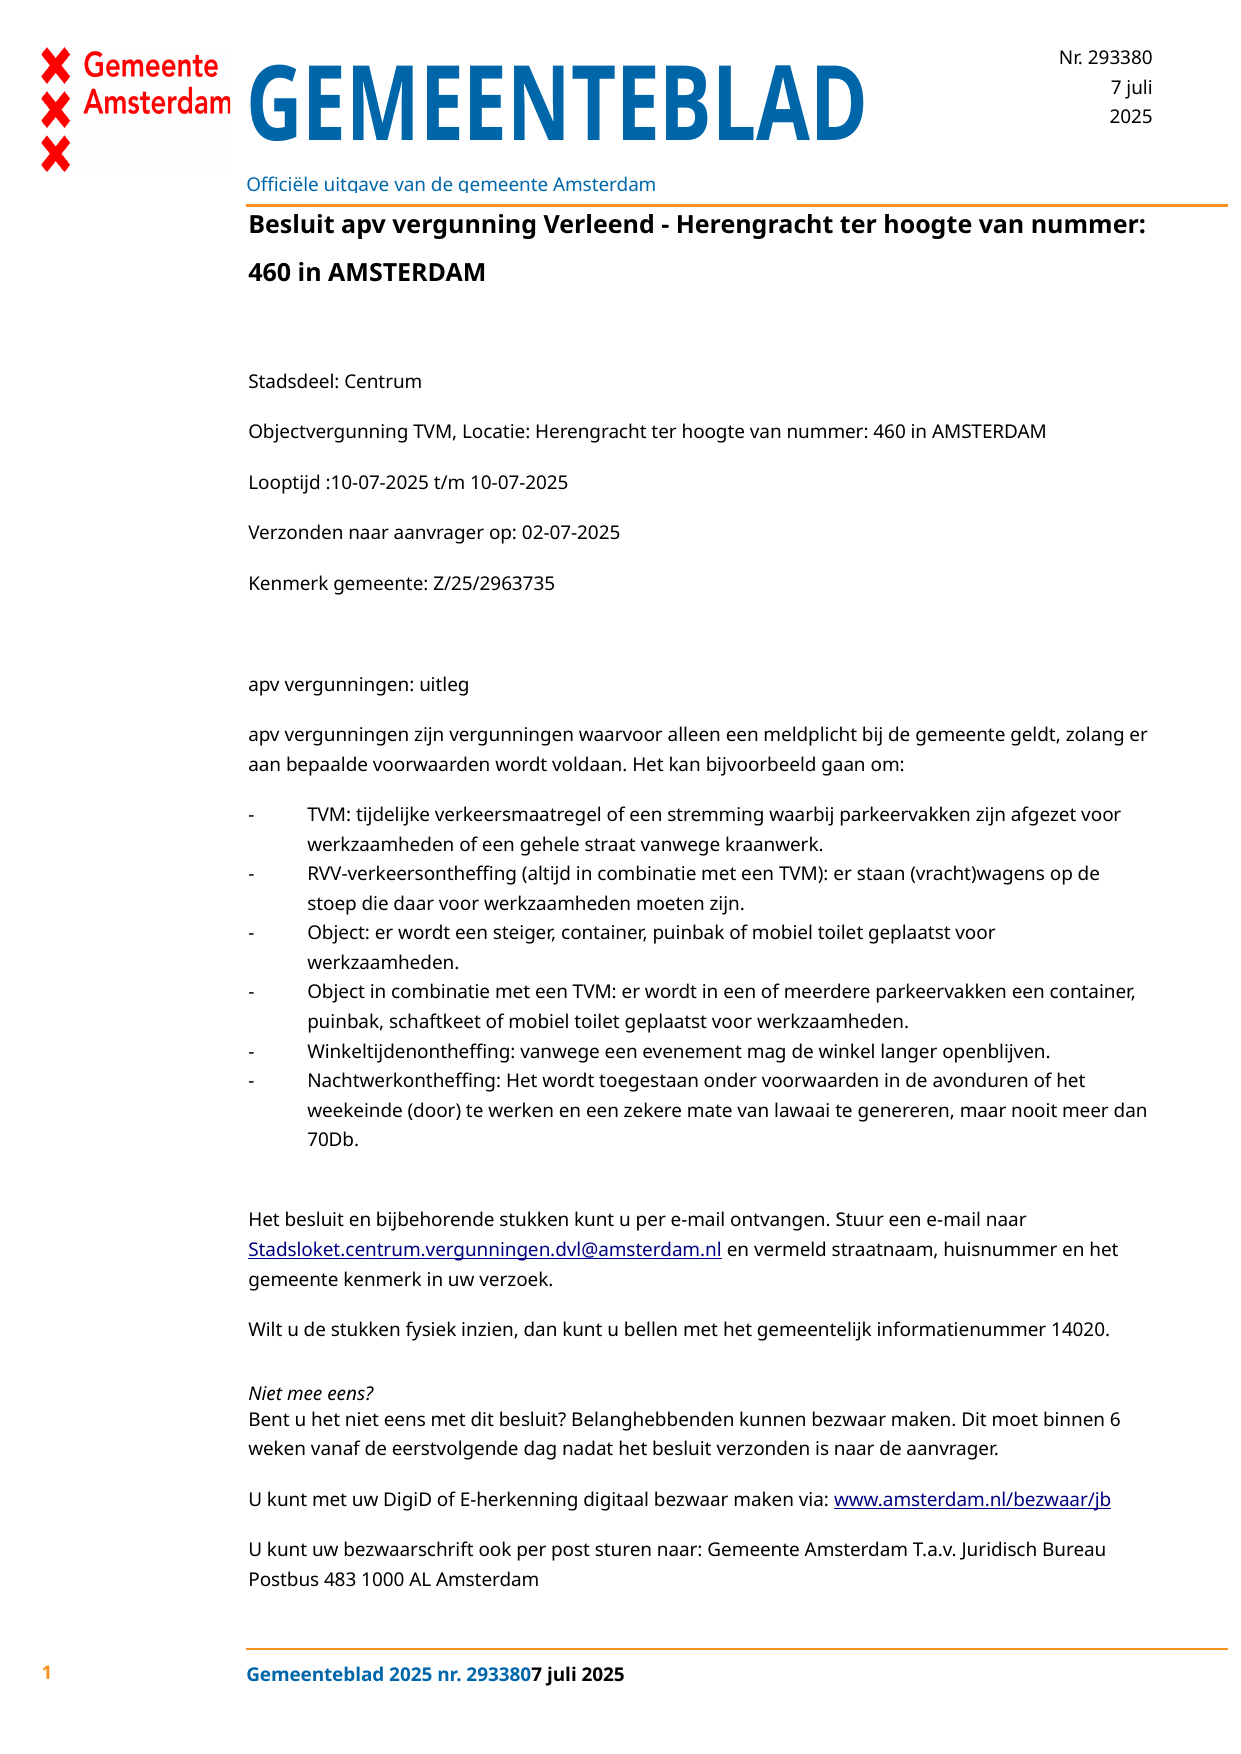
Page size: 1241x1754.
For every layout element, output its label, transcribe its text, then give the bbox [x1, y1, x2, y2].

list Winkeltijdenontheffing: vanwege een evenement mag de winkel langer openblijven. [248, 1038, 1152, 1064]
text Het besluit en bijbehorende stukken kunt u per e-mail ontvangen. Stuur een e-mail naar Stadsloket.centrum.vergunningen.dvl@amsterdam.nl en vermeld straatnaam, huisnummer en het gemeente kenmerk in uw verzoek. [248, 1207, 1152, 1292]
text Verzonden naar aanvrager op: 02-07-2025 [248, 519, 1152, 545]
text U kunt met uw DigiD of E-herkenning digitaal bezwaar maken via: www.amsterdam.nl/bezwaar/jb [248, 1486, 1152, 1512]
text apv vergunningen zijn vergunningen waarvoor alleen een meldplicht bij de gemeente geldt, zolang er aan bepaalde voorwaarden wordt voldaan. Het kan bijvoorbeeld gaan om: [248, 721, 1152, 777]
text Stadsdeel: Centrum [248, 368, 1152, 394]
text Looptijd :10-07-2025 t/m 10-07-2025 [248, 469, 1152, 495]
list RVV-verkeersontheffing (altijd in combinatie met een TVM): er staan (vracht)wagens op de stoep die daar voor werkzaamheden moeten zijn. [248, 860, 1152, 916]
list Object: er wordt een steiger, container, puinbak of mobiel toilet geplaatst voor werkzaamheden. [248, 919, 1152, 975]
text Niet mee eens? [248, 1380, 1152, 1406]
list TVM: tijdelijke verkeersmaatregel of een stremming waarbij parkeervakken zijn afgezet voor werkzaamheden of een gehele straat vanwege kraanwerk. [248, 801, 1152, 857]
text Objectvergunning TVM, Locatie: Herengracht ter hoogte van nummer: 460 in AMSTERDAM [248, 419, 1152, 444]
text Besluit apv vergunning Verleend - Herengracht ter hoogte van nummer: 460 in AMSTERDAM [248, 207, 1152, 288]
text apv vergunningen: uitleg [248, 671, 1152, 697]
list Nachtwerkontheffing: Het wordt toegestaan onder voorwaarden in de avonduren of het weekeinde (door) te werken en een zekere mate van lawaai te genereren, maar nooit meer dan 70Db. [248, 1067, 1152, 1152]
text Bent u het niet eens met dit besluit? Belanghebbenden kunnen bezwaar maken. Dit moet binnen 6 weken vanaf de eerstvolgende dag nadat het besluit verzonden is naar de aanvrager. [248, 1406, 1152, 1461]
text Kenmerk gemeente: Z/25/2963735 [248, 570, 1152, 596]
text U kunt uw bezwaarschrift ook per post sturen naar: Gemeente Amsterdam T.a.v. Juridisch Bureau Postbus 483 1000 AL Amsterdam [248, 1536, 1152, 1592]
picture [41, 47, 231, 172]
list Object in combinatie met een TVM: er wordt in een of meerdere parkeervakken een container, puinbak, schaftkeet of mobiel toilet geplaatst voor werkzaamheden. [248, 979, 1152, 1034]
text Wilt u de stukken fysiek inzien, dan kunt u bellen met het gemeentelijk informatienummer 14020. [248, 1316, 1152, 1342]
